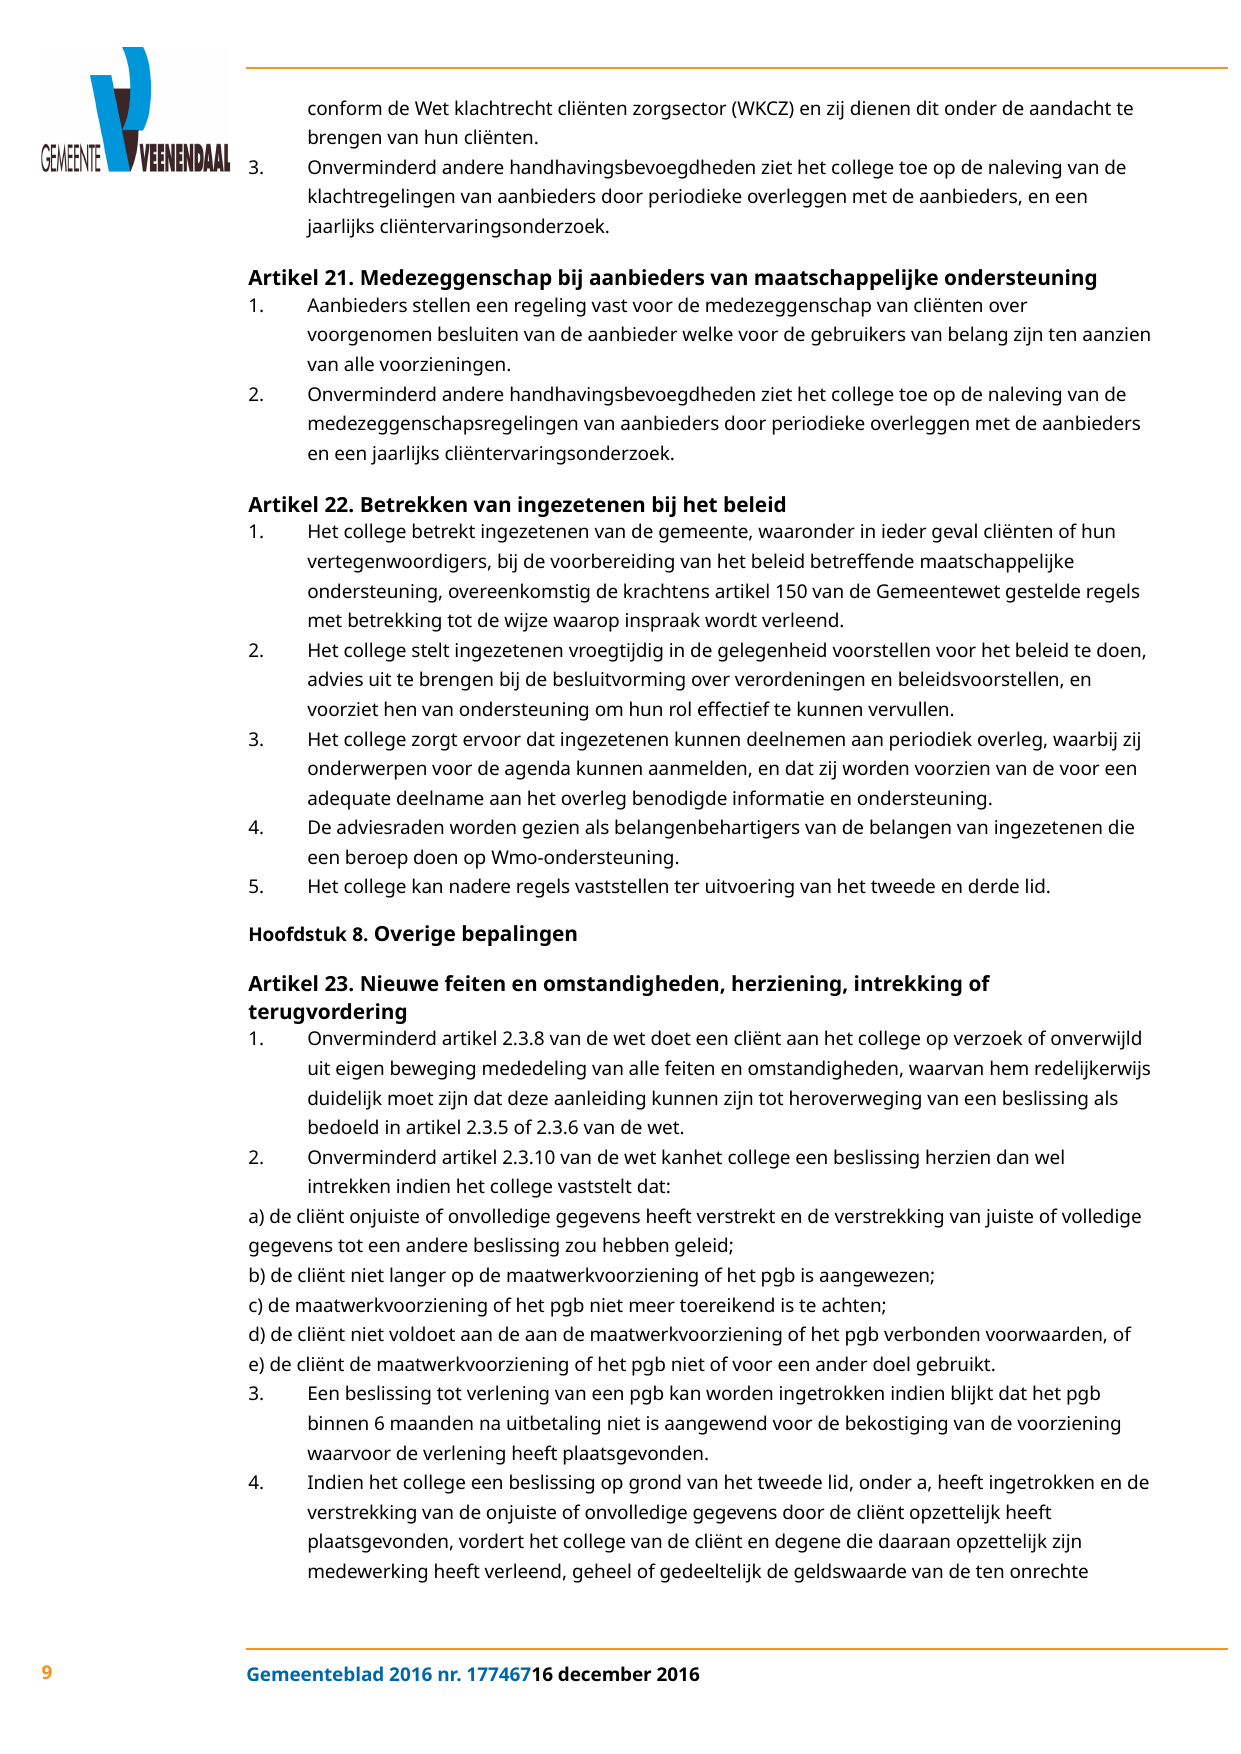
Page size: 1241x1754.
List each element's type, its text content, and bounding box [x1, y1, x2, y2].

picture [41, 47, 130, 172]
text Hoofdstuk 8. Overige bepalingen [248, 919, 1152, 948]
list Onverminderd andere handhavingsbevoegdheden ziet het college toe op de naleving van de klachtregelingen van aanbieders door periodieke overleggen met de aanbieders, en een jaarlijks cliëntervaringsonderzoek. [248, 154, 1152, 239]
text d) de cliënt niet voldoet aan de aan de maatwerkvoorziening of het pgb verbonden voorwaarden, of [248, 1321, 1152, 1347]
list Het college zorgt ervoor dat ingezetenen kunnen deelnemen aan periodiek overleg, waarbij zij onderwerpen voor de agenda kunnen aanmelden, en dat zij worden voorzien van de voor een adequate deelname aan het overleg benodigde informatie en ondersteuning. [248, 726, 1152, 811]
text c) de maatwerkvoorziening of het pgb niet meer toereikend is te achten; [248, 1292, 1152, 1317]
list Indien het college een beslissing op grond van het tweede lid, onder a, heeft ingetrokken en de verstrekking van de onjuiste of onvolledige gegevens door de cliënt opzettelijk heeft plaatsgevonden, vordert het college van de cliënt en degene die daaraan opzettelijk zijn medewerking heeft verleend, geheel of gedeeltelijk de geldswaarde van de ten onrechte [248, 1469, 1152, 1584]
list Het college betrekt ingezetenen van de gemeente, waaronder in ieder geval cliënten of hun vertegenwoordigers, bij de voorbereiding van het beleid betreffende maatschappelijke ondersteuning, overeenkomstig de krachtens artikel 150 van de Gemeentewet gestelde regels met betrekking tot de wijze waarop inspraak wordt verleend. [248, 519, 1152, 633]
text Artikel 23. Nieuwe feiten en omstandigheden, herziening, intrekking of terugvordering [248, 969, 1152, 1026]
text Artikel 22. Betrekken van ingezetenen bij het beleid [248, 490, 1152, 519]
list Onverminderd artikel 2.3.8 van de wet doet een cliënt aan het college op verzoek of onverwijld uit eigen beweging mededeling van alle feiten en omstandigheden, waarvan hem redelijkerwijs duidelijk moet zijn dat deze aanleiding kunnen zijn tot heroverweging van een beslissing als bedoeld in artikel 2.3.5 of 2.3.6 van de wet. [248, 1026, 1152, 1140]
list Onverminderd artikel 2.3.10 van de wet kanhet college een beslissing herzien dan wel intrekken indien het college vaststelt dat: [248, 1144, 1152, 1199]
list Het college kan nadere regels vaststellen ter uitvoering van het tweede en derde lid. [248, 874, 1152, 899]
text a) de cliënt onjuiste of onvolledige gegevens heeft verstrekt en de verstrekking van juiste of volledige gegevens tot een andere beslissing zou hebben geleid; [248, 1203, 1152, 1258]
list De adviesraden worden gezien als belangenbehartigers van de belangen van ingezetenen die een beroep doen op Wmo-ondersteuning. [248, 814, 1152, 870]
text e) de cliënt de maatwerkvoorziening of het pgb niet of voor een ander doel gebruikt. [248, 1351, 1152, 1377]
list Een beslissing tot verlening van een pgb kan worden ingetrokken indien blijkt dat het pgb binnen 6 maanden na uitbetaling niet is aangewend voor de bekostiging van de voorziening waarvoor de verlening heeft plaatsgevonden. [248, 1381, 1152, 1465]
list Onverminderd andere handhavingsbevoegdheden ziet het college toe op de naleving van de medezeggenschapsregelingen van aanbieders door periodieke overleggen met de aanbieders en een jaarlijks cliëntervaringsonderzoek. [248, 381, 1152, 466]
picture [123, 47, 231, 172]
list Aanbieders stellen een regeling vast voor de medezeggenschap van cliënten over voorgenomen besluiten van de aanbieder welke voor de gebruikers van belang zijn ten aanzien van alle voorzieningen. [248, 292, 1152, 377]
list Het college stelt ingezetenen vroegtijdig in de gelegenheid voorstellen voor het beleid te doen, advies uit te brengen bij de besluitvorming over verordeningen en beleidsvoorstellen, en voorziet hen van ondersteuning om hun rol effectief te kunnen vervullen. [248, 637, 1152, 722]
list conform de Wet klachtrecht cliënten zorgsector (WKCZ) en zij dienen dit onder de aandacht te brengen van hun cliënten. [248, 95, 1152, 150]
text Artikel 21. Medezeggenschap bij aanbieders van maatschappelijke ondersteuning [248, 263, 1152, 292]
text b) de cliënt niet langer op de maatwerkvoorziening of het pgb is aangewezen; [248, 1262, 1152, 1288]
